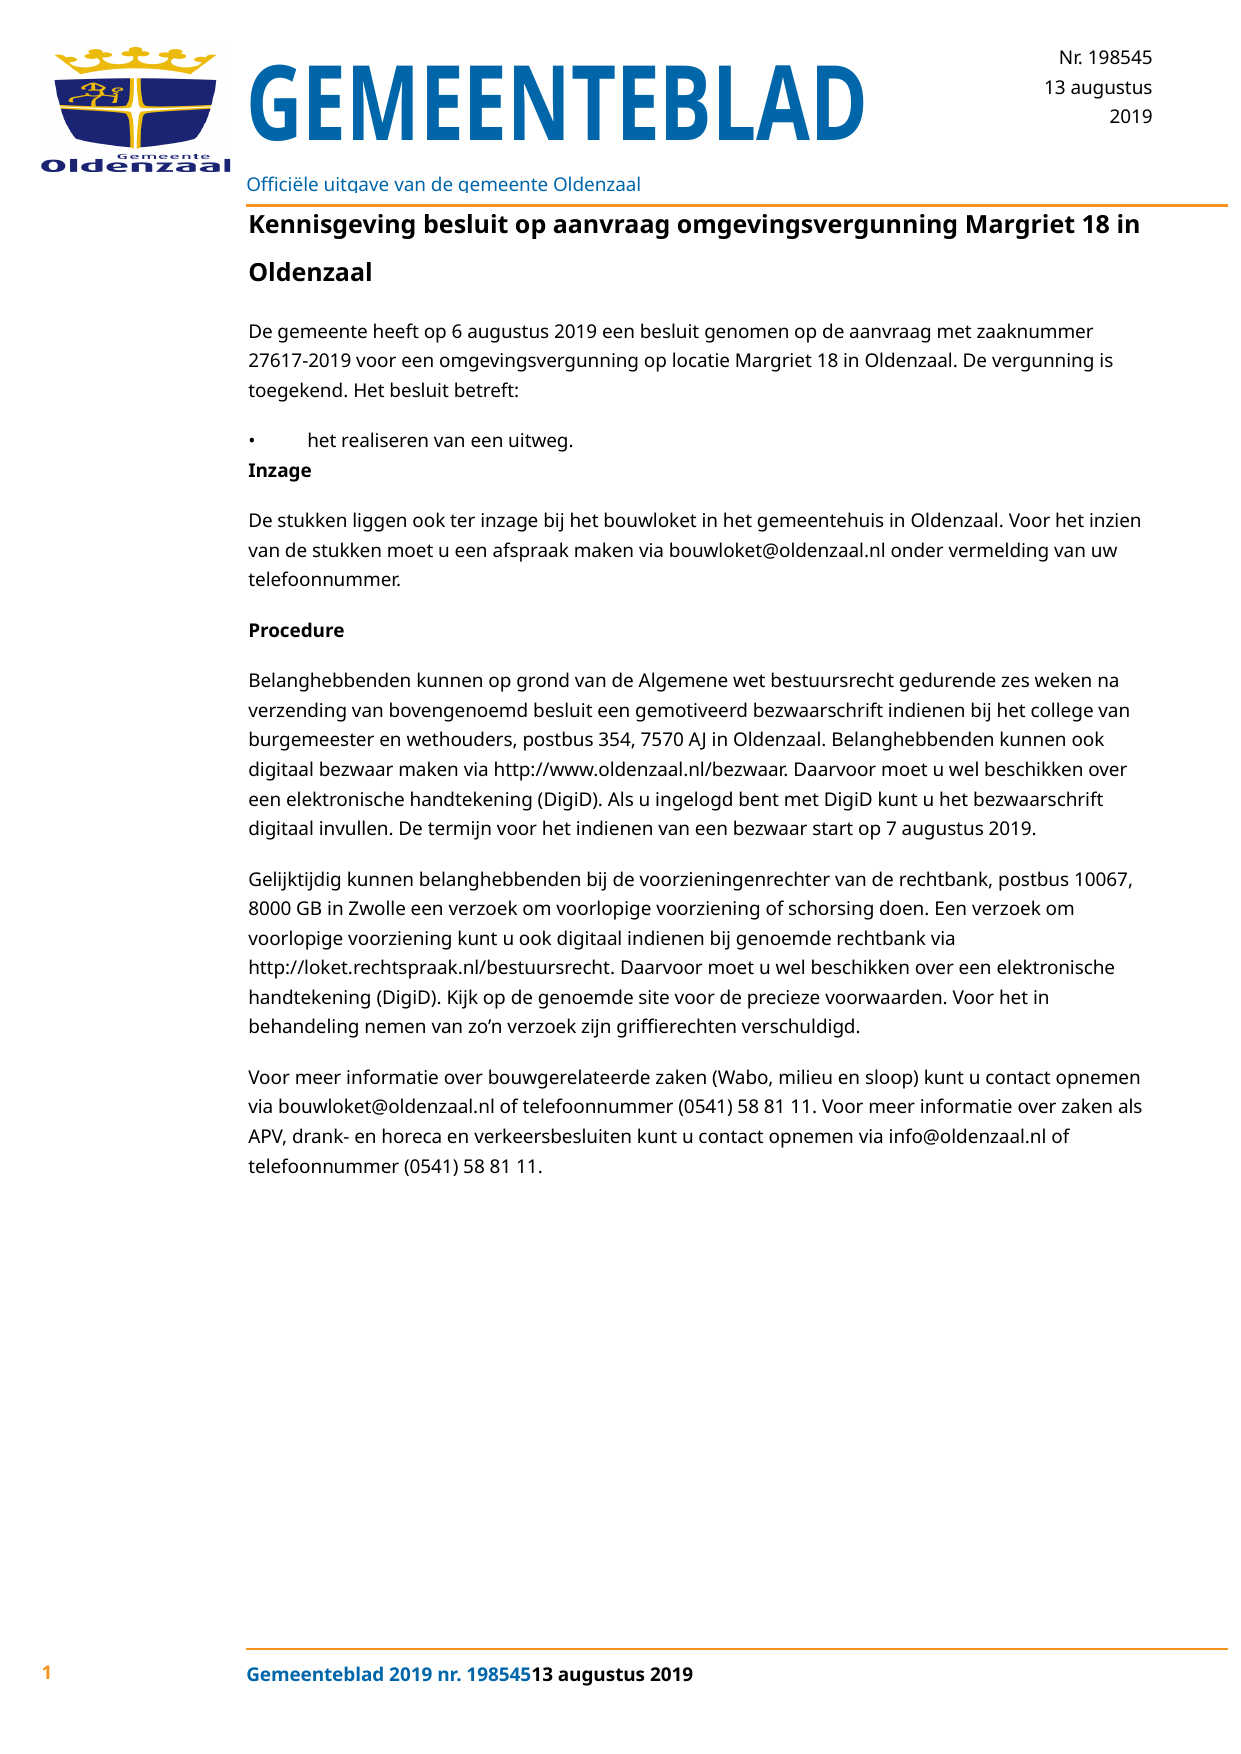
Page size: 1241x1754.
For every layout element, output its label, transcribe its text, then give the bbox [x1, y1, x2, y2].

text Inzage [248, 457, 1152, 483]
text Voor meer informatie over bouwgerelateerde zaken (Wabo, milieu en sloop) kunt u contact opnemen via bouwloket@oldenzaal.nl of telefoonnummer (0541) 58 81 11. Voor meer informatie over zaken als APV, drank- en horeca en verkeersbesluiten kunt u contact opnemen via info@oldenzaal.nl of telefoonnummer (0541) 58 81 11. [248, 1064, 1152, 1179]
text Belanghebbenden kunnen op grond van de Algemene wet bestuursrecht gedurende zes weken na verzending van bovengenoemd besluit een gemotiveerd bezwaarschrift indienen bij het college van burgemeester en wethouders, postbus 354, 7570 AJ in Oldenzaal. Belanghebbenden kunnen ook digitaal bezwaar maken via http://www.oldenzaal.nl/bezwaar. Daarvoor moet u wel beschikken over een elektronische handtekening (DigiD). Als u ingelogd bent met DigiD kunt u het bezwaarschrift digitaal invullen. De termijn voor het indienen van een bezwaar start op 7 augustus 2019. [248, 667, 1152, 841]
picture [41, 47, 231, 172]
text De stukken liggen ook ter inzage bij het bouwloket in het gemeentehuis in Oldenzaal. Voor het inzien van de stukken moet u een afspraak maken via bouwloket@oldenzaal.nl onder vermelding van uw telefoonnummer. [248, 507, 1152, 592]
list het realiseren van een uitweg. [248, 427, 1152, 453]
text Gelijktijdig kunnen belanghebbenden bij de voorzieningenrechter van de rechtbank, postbus 10067, 8000 GB in Zwolle een verzoek om voorlopige voorziening of schorsing doen. Een verzoek om voorlopige voorziening kunt u ook digitaal indienen bij genoemde rechtbank via http://loket.rechtspraak.nl/bestuursrecht. Daarvoor moet u wel beschikken over een elektronische handtekening (DigiD). Kijk op de genoemde site voor de precieze voorwaarden. Voor het in behandeling nemen van zo’n verzoek zijn griffierechten verschuldigd. [248, 866, 1152, 1039]
text Kennisgeving besluit op aanvraag omgevingsvergunning Margriet 18 in Oldenzaal [248, 207, 1152, 288]
text De gemeente heeft op 6 augustus 2019 een besluit genomen op de aanvraag met zaaknummer 27617-2019 voor een omgevingsvergunning op locatie Margriet 18 in Oldenzaal. De vergunning is toegekend. Het besluit betreft: [248, 318, 1152, 403]
text Procedure [248, 617, 1152, 643]
